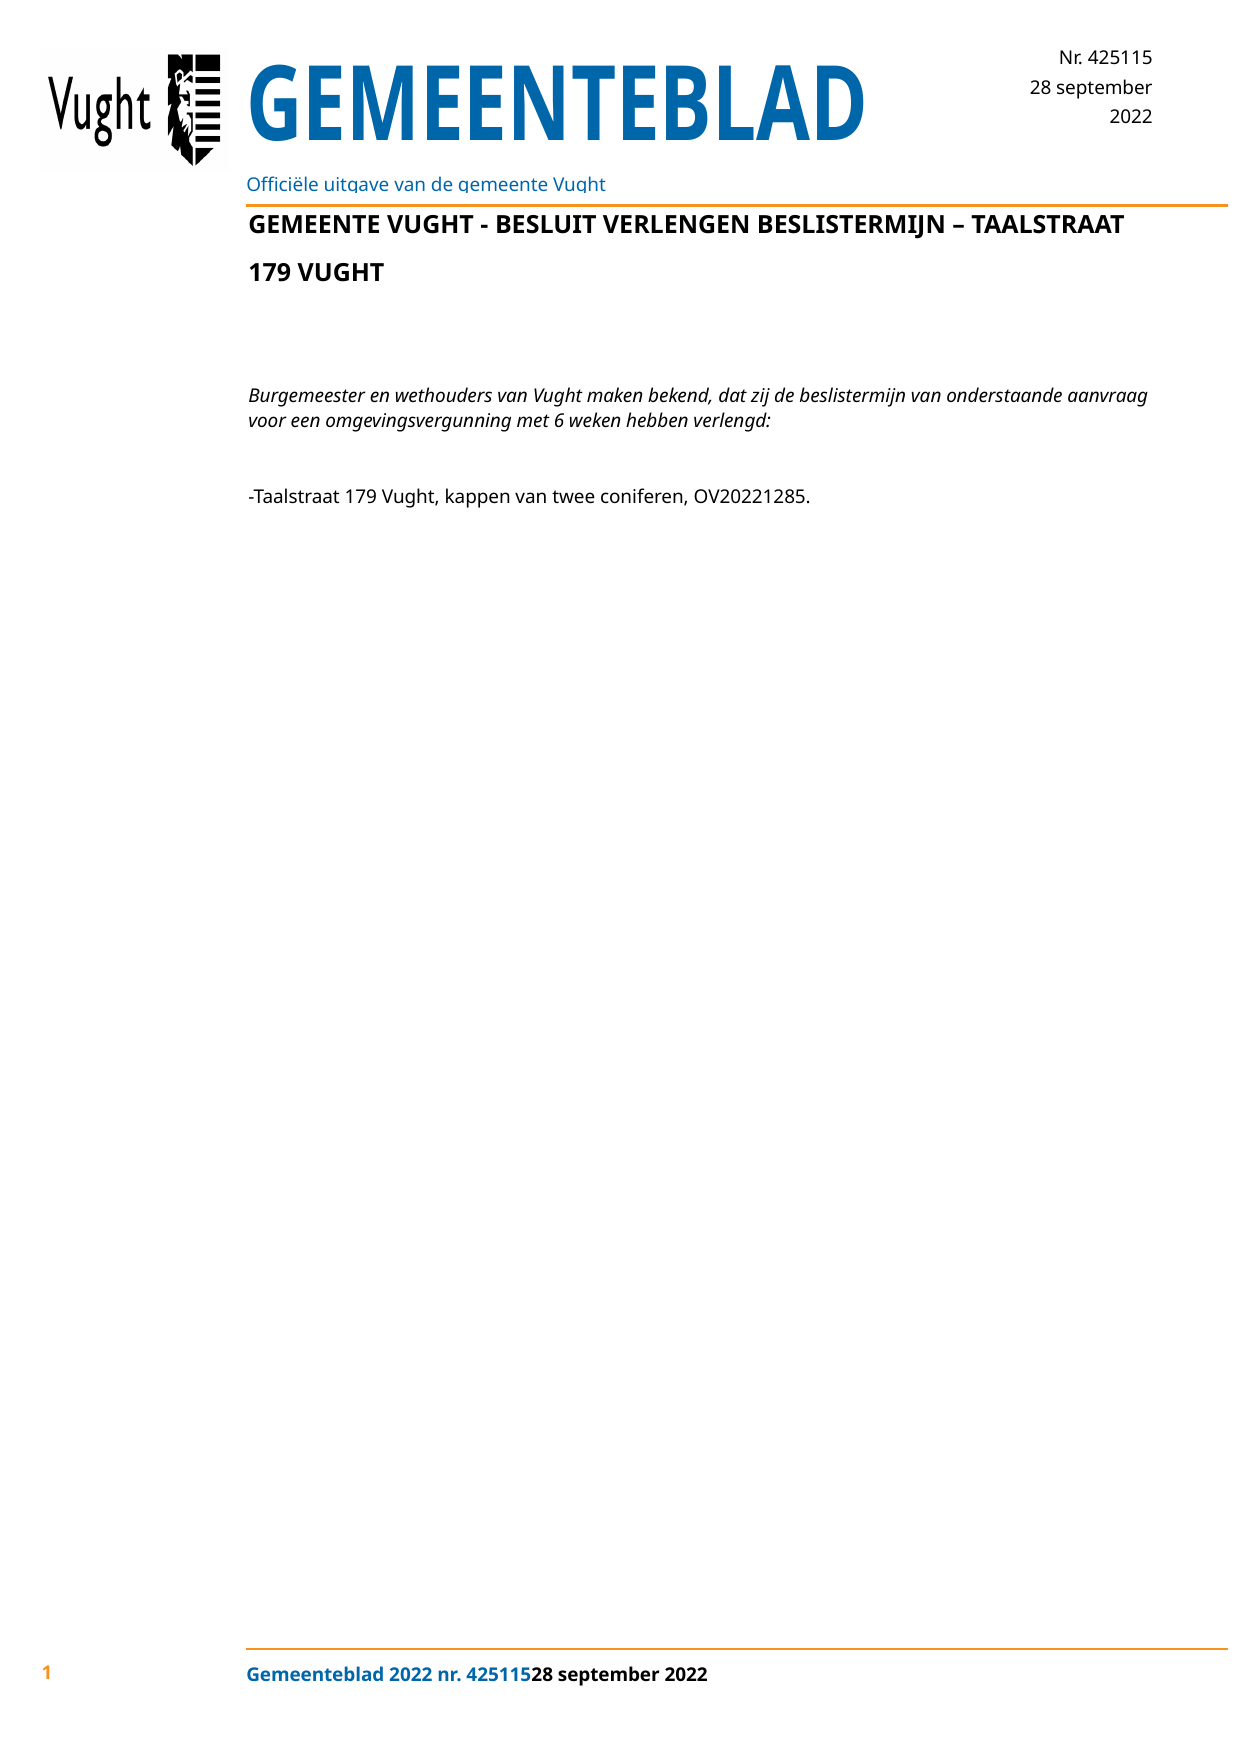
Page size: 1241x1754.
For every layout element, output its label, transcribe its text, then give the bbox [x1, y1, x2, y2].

text GEMEENTE VUGHT - BESLUIT VERLENGEN BESLISTERMIJN – TAALSTRAAT 179 VUGHT [248, 207, 1152, 288]
picture [41, 47, 231, 172]
text -Taalstraat 179 Vught, kappen van twee coniferen, OV20221285. [248, 484, 1152, 509]
text Burgemeester en wethouders van Vught maken bekend, dat zij de beslistermijn van onderstaande aanvraag voor een omgevingsvergunning met 6 weken hebben verlengd: [248, 382, 1152, 433]
